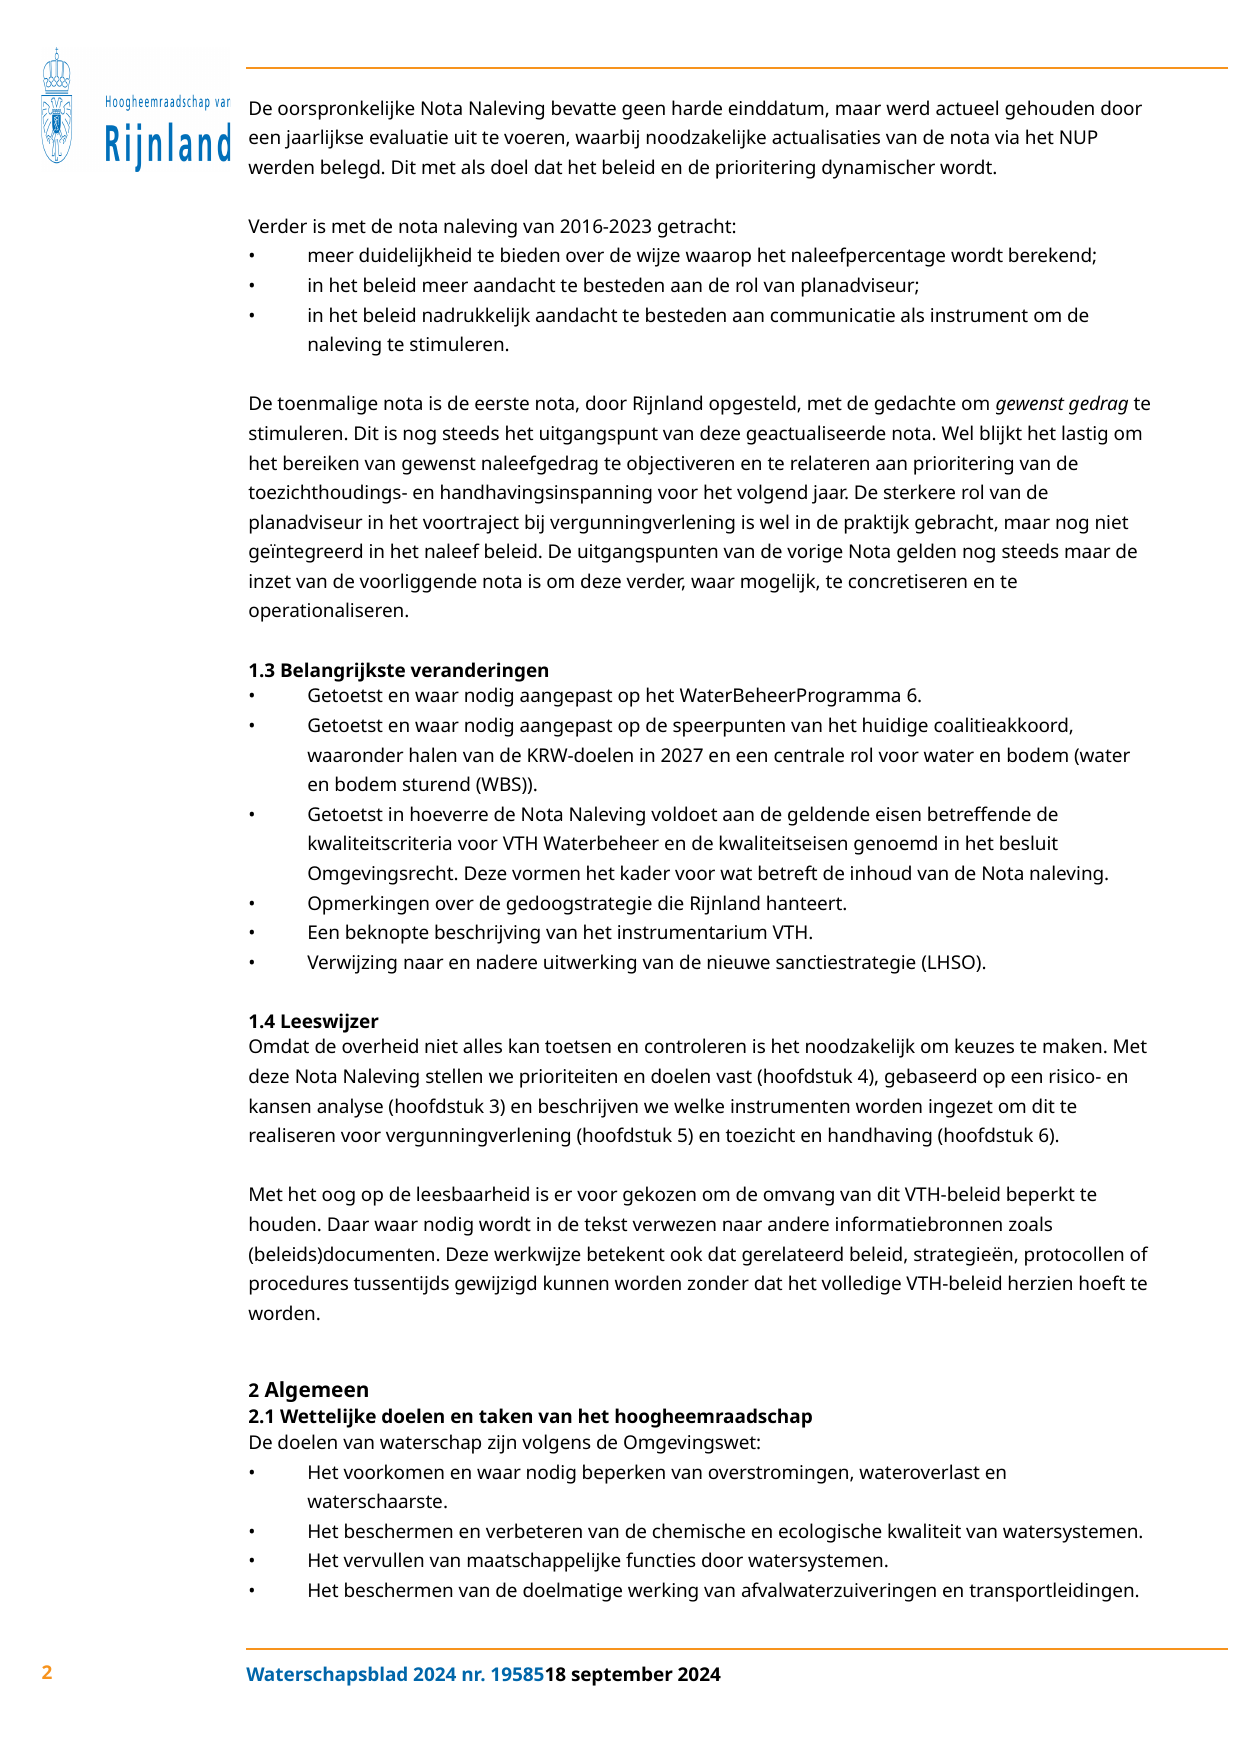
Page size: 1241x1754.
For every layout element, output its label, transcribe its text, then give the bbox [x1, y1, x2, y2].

list Getoetst in hoeverre de Nota Naleving voldoet aan de geldende eisen betreffende de kwaliteitscriteria voor VTH Waterbeheer en de kwaliteitseisen genoemd in het besluit Omgevingsrecht. Deze vormen het kader voor wat betreft de inhoud van de Nota naleving. [248, 801, 1152, 886]
list Het beschermen van de doelmatige werking van afvalwaterzuiveringen en transportleidingen. [248, 1577, 1152, 1603]
text 1.4 Leeswijzer [248, 1008, 1152, 1034]
list Het vervullen van maatschappelijke functies door watersystemen. [248, 1548, 1152, 1573]
text 1.3 Belangrijkste veranderingen [248, 657, 1152, 683]
list Getoetst en waar nodig aangepast op het WaterBeheerProgramma 6. [248, 683, 1152, 708]
text De oorspronkelijke Nota Naleving bevatte geen harde einddatum, maar werd actueel gehouden door een jaarlijkse evaluatie uit te voeren, waarbij noodzakelijke actualisaties van de nota via het NUP werden belegd. Dit met als doel dat het beleid en de prioritering dynamischer wordt. [248, 95, 1152, 180]
text De doelen van waterschap zijn volgens de Omgevingswet: [248, 1429, 1152, 1455]
text 2 Algemeen [248, 1375, 1152, 1404]
text De toenmalige nota is de eerste nota, door Rijnland opgesteld, met de gedachte om gewenst gedrag te stimuleren. Dit is nog steeds het uitgangspunt van deze geactualiseerde nota. Wel blijkt het lastig om het bereiken van gewenst naleefgedrag te objectiveren en te relateren aan prioritering van de toezichthoudings- en handhavingsinspanning voor het volgend jaar. De sterkere rol van de planadviseur in het voortraject bij vergunningverlening is wel in de praktijk gebracht, maar nog niet geïntegreerd in het naleef beleid. De uitgangspunten van de vorige Nota gelden nog steeds maar de inzet van de voorliggende nota is om deze verder, waar mogelijk, te concretiseren en te operationaliseren. [248, 391, 1152, 623]
list Een beknopte beschrijving van het instrumentarium VTH. [248, 919, 1152, 945]
text Omdat de overheid niet alles kan toetsen en controleren is het noodzakelijk om keuzes te maken. Met deze Nota Naleving stellen we prioriteiten en doelen vast (hoofdstuk 4), gebaseerd op een risico- en kansen analyse (hoofdstuk 3) en beschrijven we welke instrumenten worden ingezet om dit te realiseren voor vergunningverlening (hoofdstuk 5) en toezicht en handhaving (hoofdstuk 6). [248, 1034, 1152, 1148]
list Opmerkingen over de gedoogstrategie die Rijnland hanteert. [248, 890, 1152, 915]
text 2.1 Wettelijke doelen en taken van het hoogheemraadschap [248, 1404, 1152, 1429]
list in het beleid meer aandacht te besteden aan de rol van planadviseur; [248, 272, 1152, 298]
list Het beschermen en verbeteren van de chemische en ecologische kwaliteit van watersystemen. [248, 1518, 1152, 1544]
list Verwijzing naar en nadere uitwerking van de nieuwe sanctiestrategie (LHSO). [248, 949, 1152, 974]
list Getoetst en waar nodig aangepast op de speerpunten van het huidige coalitieakkoord, waaronder halen van de KRW-doelen in 2027 en een centrale rol voor water en bodem (water en bodem sturend (WBS)). [248, 712, 1152, 797]
list Het voorkomen en waar nodig beperken van overstromingen, wateroverlast en waterschaarste. [248, 1459, 1152, 1514]
text Verder is met de nota naleving van 2016-2023 getracht: [248, 213, 1152, 239]
picture [41, 47, 231, 172]
text Met het oog op de leesbaarheid is er voor gekozen om de omvang van dit VTH-beleid beperkt te houden. Daar waar nodig wordt in de tekst verwezen naar andere informatiebronnen zoals (beleids)documenten. Deze werkwijze betekent ook dat gerelateerd beleid, strategieën, protocollen of procedures tussentijds gewijzigd kunnen worden zonder dat het volledige VTH-beleid herzien hoeft te worden. [248, 1182, 1152, 1326]
list in het beleid nadrukkelijk aandacht te besteden aan communicatie als instrument om de naleving te stimuleren. [248, 302, 1152, 357]
list meer duidelijkheid te bieden over de wijze waarop het naleefpercentage wordt berekend; [248, 243, 1152, 268]
